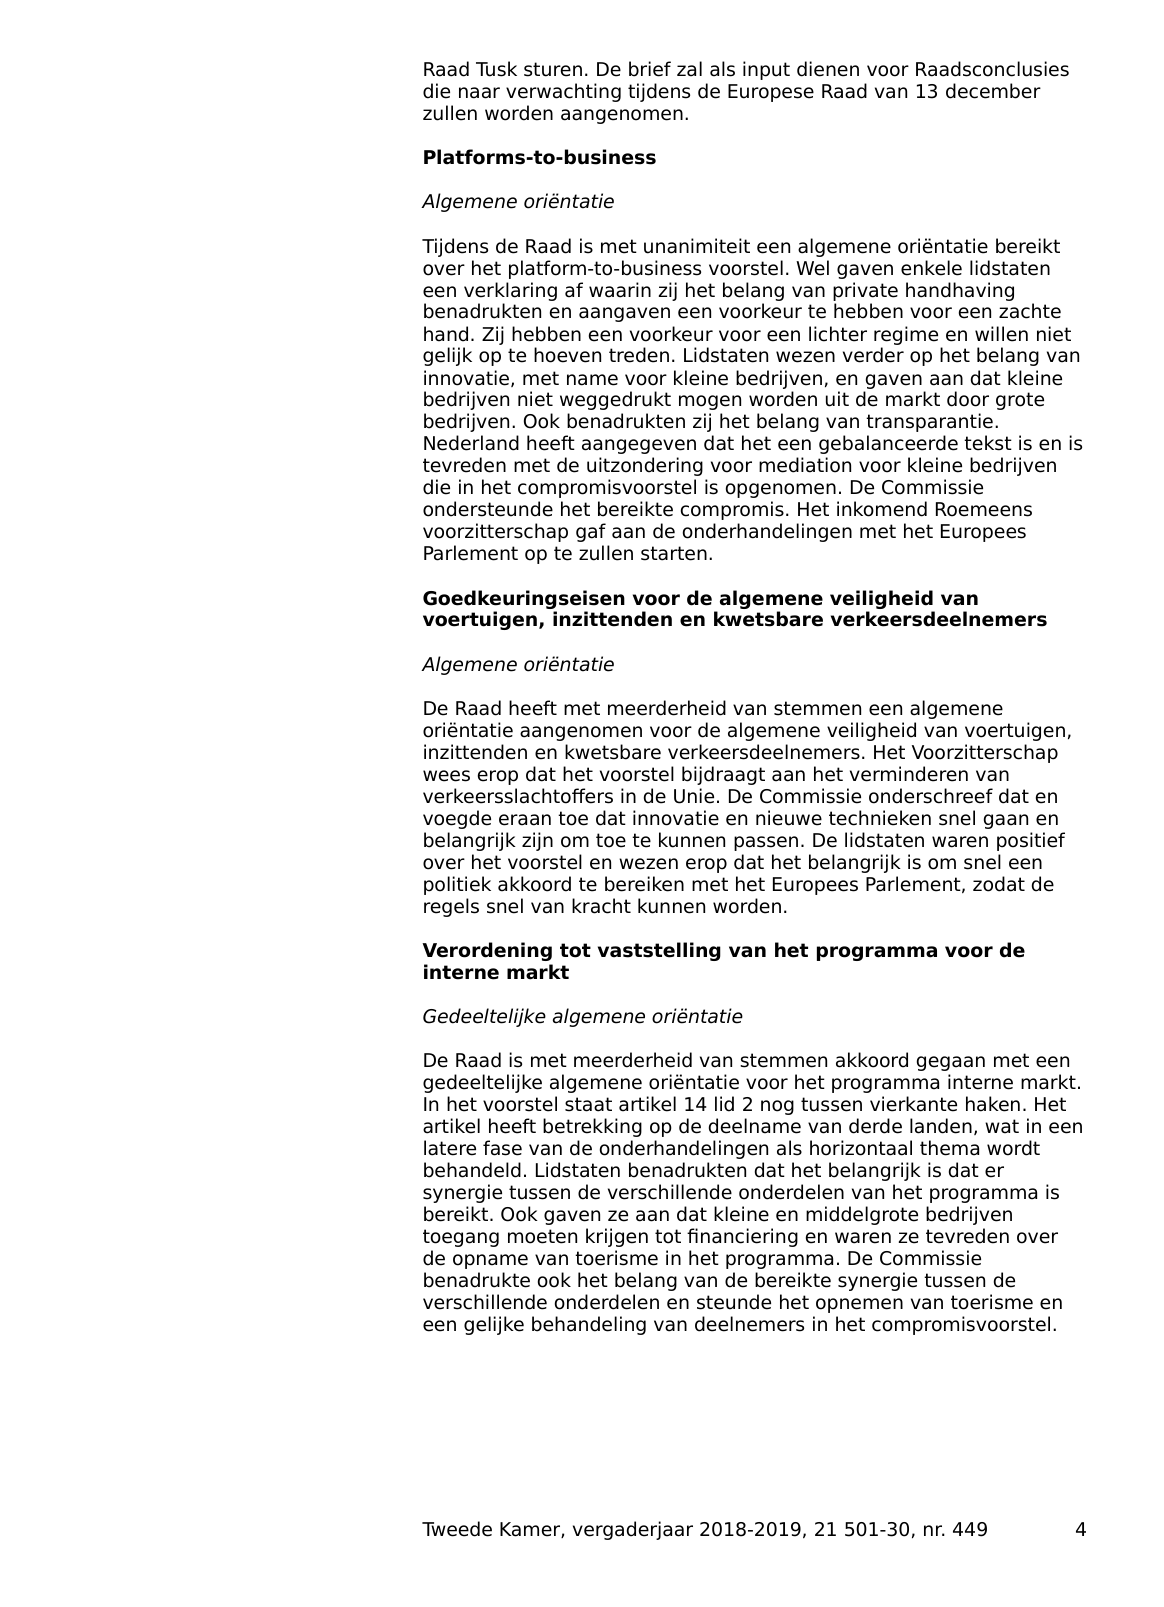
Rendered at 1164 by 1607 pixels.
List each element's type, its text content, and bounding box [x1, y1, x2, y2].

subtitle Verordening tot vaststelling van het programma voor de interne markt [422, 940, 1087, 984]
text Raad Tusk sturen. De brief zal als input dienen voor Raadsconclusies die naar verwachting tijdens de Europese Raad van 13 december zullen worden aangenomen. [422, 59, 1087, 125]
text De Raad heeft met meerderheid van stemmen een algemene oriëntatie aangenomen voor de algemene veiligheid van voertuigen, inzittenden en kwetsbare verkeersdeelnemers. Het Voorzitterschap wees erop dat het voorstel bijdraagt aan het verminderen van verkeersslachtoffers in de Unie. De Commissie onderschreef dat en voegde eraan toe dat innovatie en nieuwe technieken snel gaan en belangrijk zijn om toe te kunnen passen. De lidstaten waren positief over het voorstel en wezen erop dat het belangrijk is om snel een politiek akkoord te bereiken met het Europees Parlement, zodat de regels snel van kracht kunnen worden. [422, 698, 1087, 917]
text Tijdens de Raad is met unanimiteit een algemene oriëntatie bereikt over het platform-to-business voorstel. Wel gaven enkele lidstaten een verklaring af waarin zij het belang van private handhaving benadrukten en aangaven een voorkeur te hebben voor een zachte hand. Zij hebben een voorkeur voor een lichter regime en willen niet gelijk op te hoeven treden. Lidstaten wezen verder op het belang van innovatie, met name voor kleine bedrijven, en gaven aan dat kleine bedrijven niet weggedrukt mogen worden uit de markt door grote bedrijven. Ook benadrukten zij het belang van transparantie. Nederland heeft aangegeven dat het een gebalanceerde tekst is en is tevreden met de uitzondering voor mediation voor kleine bedrijven die in het compromisvoorstel is opgenomen. De Commissie ondersteunde het bereikte compromis. Het inkomend Roemeens voorzitterschap gaf aan de onderhandelingen met het Europees Parlement op te zullen starten. [422, 236, 1087, 565]
subtitle Goedkeuringseisen voor de algemene veiligheid van voertuigen, inzittenden en kwetsbare verkeersdeelnemers [422, 587, 1087, 631]
text De Raad is met meerderheid van stemmen akkoord gegaan met een gedeeltelijke algemene oriëntatie voor het programma interne markt. In het voorstel staat artikel 14 lid 2 nog tussen vierkante haken. Het artikel heeft betrekking op de deelname van derde landen, wat in een latere fase van de onderhandelingen als horizontaal thema wordt behandeld. Lidstaten benadrukten dat het belangrijk is dat er synergie tussen de verschillende onderdelen van het programma is bereikt. Ook gaven ze aan dat kleine en middelgrote bedrijven toegang moeten krijgen tot financiering en waren ze tevreden over de opname van toerisme in het programma. De Commissie benadrukte ook het belang van de bereikte synergie tussen de verschillende onderdelen en steunde het opnemen van toerisme en een gelijke behandeling van deelnemers in het compromisvoorstel. [422, 1050, 1087, 1336]
subtitle Gedeeltelijke algemene oriëntatie [422, 1006, 1087, 1028]
subtitle Algemene oriëntatie [422, 191, 1087, 213]
subtitle Platforms-to-business [422, 147, 1087, 169]
subtitle Algemene oriëntatie [422, 653, 1087, 676]
